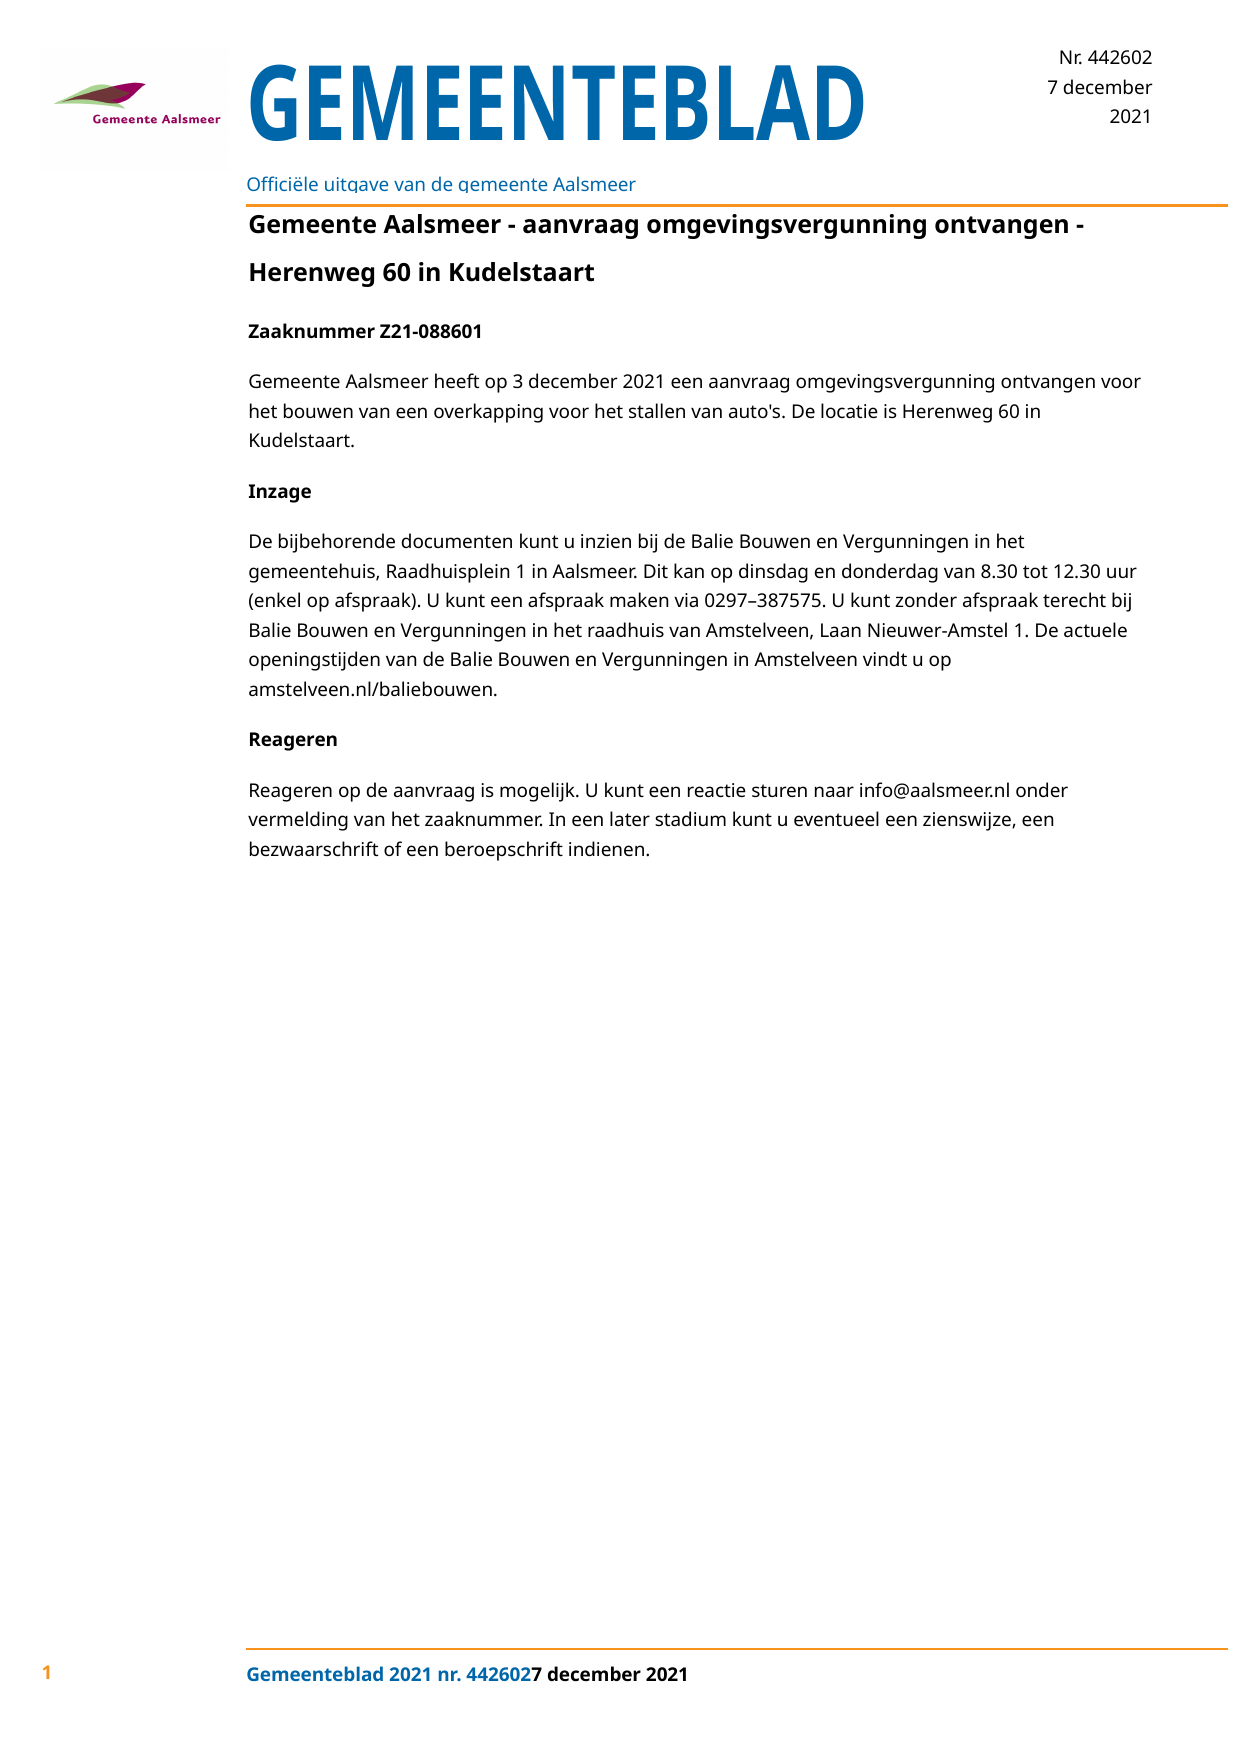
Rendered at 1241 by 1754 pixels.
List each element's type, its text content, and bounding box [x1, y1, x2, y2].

text Gemeente Aalsmeer - aanvraag omgevingsvergunning ontvangen - Herenweg 60 in Kudelstaart [248, 207, 1152, 288]
picture [41, 47, 231, 172]
text Reageren [248, 727, 1152, 752]
text Inzage [248, 478, 1152, 504]
text De bijbehorende documenten kunt u inzien bij de Balie Bouwen en Vergunningen in het gemeentehuis, Raadhuisplein 1 in Aalsmeer. Dit kan op dinsdag en donderdag van 8.30 tot 12.30 uur (enkel op afspraak). U kunt een afspraak maken via 0297–387575. U kunt zonder afspraak terecht bij Balie Bouwen en Vergunningen in het raadhuis van Amstelveen, Laan Nieuwer-Amstel 1. De actuele openingstijden van de Balie Bouwen en Vergunningen in Amstelveen vindt u op amstelveen.nl/baliebouwen. [248, 528, 1152, 702]
text Reageren op de aanvraag is mogelijk. U kunt een reactie sturen naar info@aalsmeer.nl onder vermelding van het zaaknummer. In een later stadium kunt u eventueel een zienswijze, een bezwaarschrift of een beroepschrift indienen. [248, 777, 1152, 862]
text Gemeente Aalsmeer heeft op 3 december 2021 een aanvraag omgevingsvergunning ontvangen voor het bouwen van een overkapping voor het stallen van auto's. De locatie is Herenweg 60 in Kudelstaart. [248, 368, 1152, 453]
text Zaaknummer Z21-088601 [248, 318, 1152, 344]
